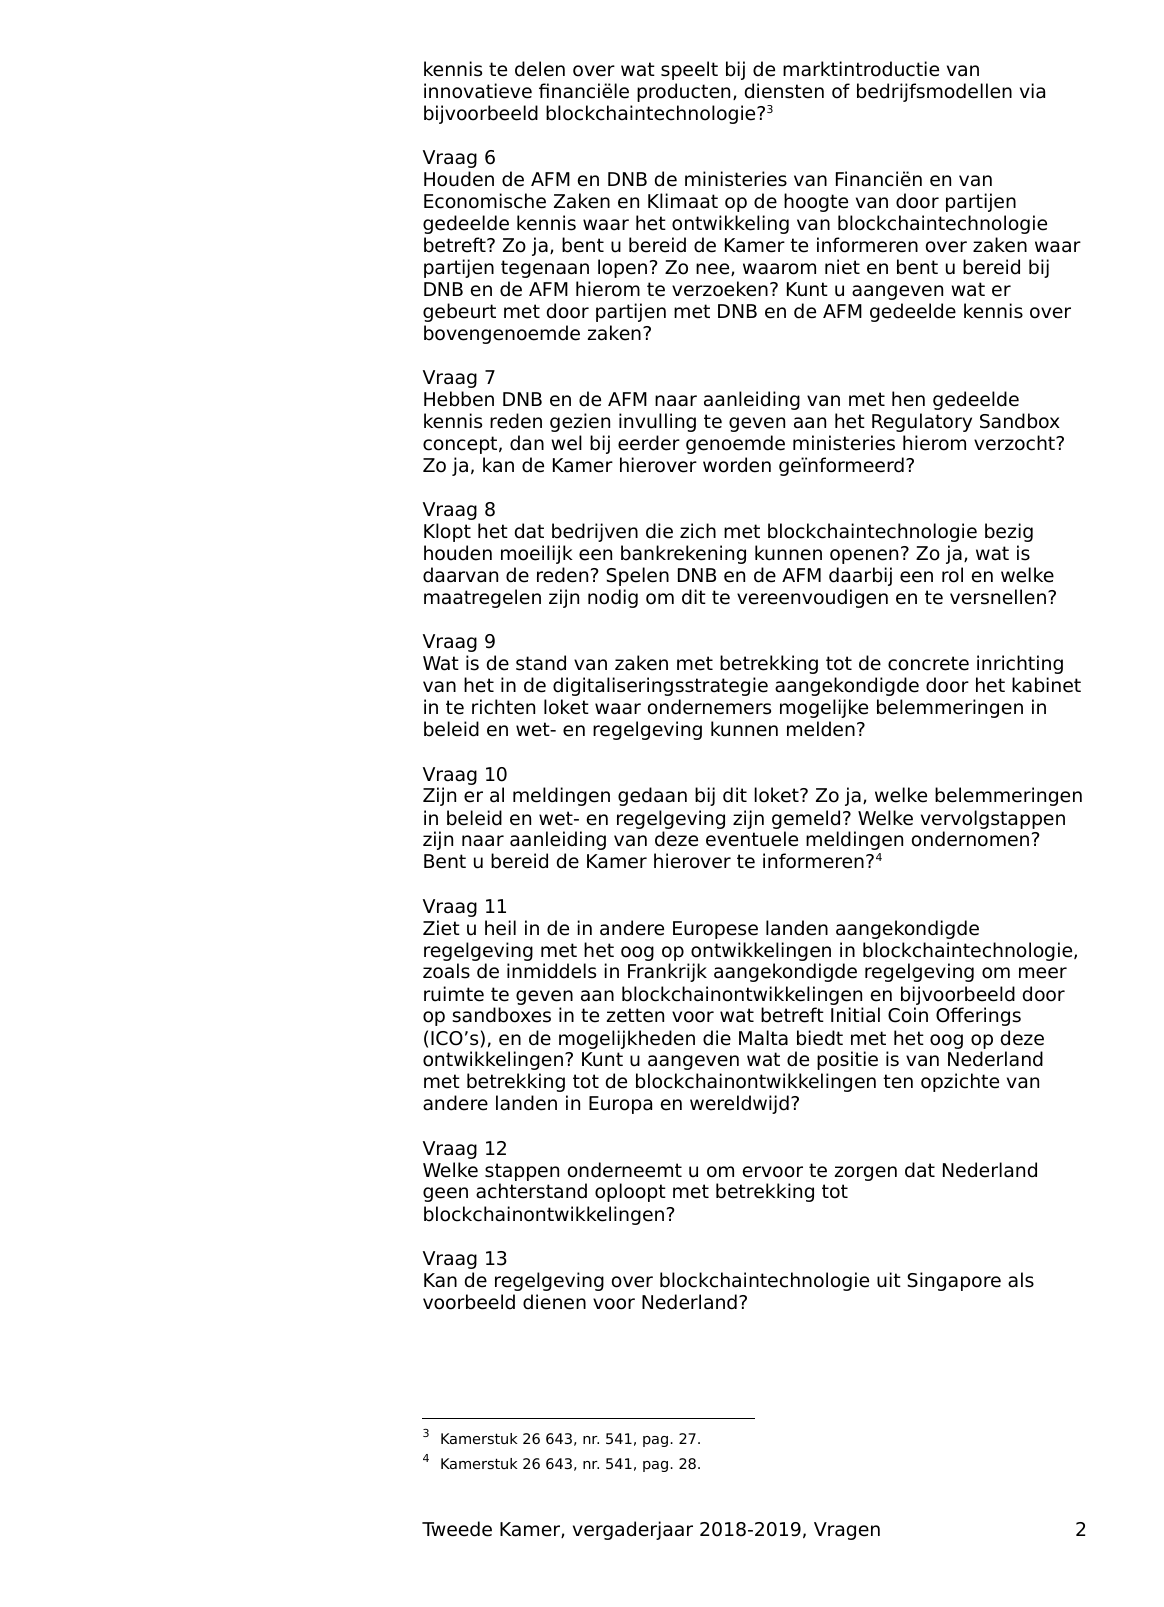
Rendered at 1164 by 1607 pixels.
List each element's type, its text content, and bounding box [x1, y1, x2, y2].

text Vraag 10 [422, 763, 1087, 785]
text Klopt het dat bedrijven die zich met blockchaintechnologie bezig houden moeilijk een bankrekening kunnen openen? Zo ja, wat is daarvan de reden? Spelen DNB en de AFM daarbij een rol en welke maatregelen zijn nodig om dit te vereenvoudigen en te versnellen? [422, 521, 1087, 609]
text Ziet u heil in de in andere Europese landen aangekondigde regelgeving met het oog op ontwikkelingen in blockchaintechnologie, zoals de inmiddels in Frankrijk aangekondigde regelgeving om meer ruimte te geven aan blockchainontwikkelingen en bijvoorbeeld door op sandboxes in te zetten voor wat betreft Initial Coin Offerings (ICO’s), en de mogelijkheden die Malta biedt met het oog op deze ontwikkelingen? Kunt u aangeven wat de positie is van Nederland met betrekking tot de blockchainontwikkelingen ten opzichte van andere landen in Europa en wereldwijd? [422, 917, 1087, 1115]
text Zijn er al meldingen gedaan bij dit loket? Zo ja, welke belemmeringen in beleid en wet- en regelgeving zijn gemeld? Welke vervolgstappen zijn naar aanleiding van deze eventuele meldingen ondernomen? Bent u bereid de Kamer hierover te informeren? [422, 785, 1087, 873]
text Hebben DNB en de AFM naar aanleiding van met hen gedeelde kennis reden gezien invulling te geven aan het Regulatory Sandbox concept, dan wel bij eerder genoemde ministeries hierom verzocht? Zo ja, kan de Kamer hierover worden geïnformeerd? [422, 389, 1087, 477]
text Houden de AFM en DNB de ministeries van Financiën en van Economische Zaken en Klimaat op de hoogte van door partijen gedeelde kennis waar het ontwikkeling van blockchaintechnologie betreft? Zo ja, bent u bereid de Kamer te informeren over zaken waar partijen tegenaan lopen? Zo nee, waarom niet en bent u bereid bij DNB en de AFM hierom te verzoeken? Kunt u aangeven wat er gebeurt met door partijen met DNB en de AFM gedeelde kennis over bovengenoemde zaken? [422, 169, 1087, 345]
text Vraag 8 [422, 499, 1087, 521]
text Vraag 6 [422, 147, 1087, 169]
text Vraag 12 [422, 1137, 1087, 1159]
text kennis te delen over wat speelt bij de marktintroductie van innovatieve financiële producten, diensten of bedrijfsmodellen via bijvoorbeeld blockchaintechnologie? [422, 59, 1087, 125]
text Vraag 11 [422, 896, 1087, 917]
text Vraag 9 [422, 631, 1087, 653]
text Kamerstuk 26 643, nr. 541, pag. 28. [422, 1452, 1087, 1474]
text Kan de regelgeving over blockchaintechnologie uit Singapore als voorbeeld dienen voor Nederland? [422, 1269, 1087, 1313]
text Kamerstuk 26 643, nr. 541, pag. 27. [422, 1427, 1087, 1449]
text Welke stappen onderneemt u om ervoor te zorgen dat Nederland geen achterstand oploopt met betrekking tot blockchainontwikkelingen? [422, 1159, 1087, 1225]
text Vraag 13 [422, 1248, 1087, 1269]
text Vraag 7 [422, 367, 1087, 389]
text Wat is de stand van zaken met betrekking tot de concrete inrichting van het in de digitaliseringsstrategie aangekondigde door het kabinet in te richten loket waar ondernemers mogelijke belemmeringen in beleid en wet- en regelgeving kunnen melden? [422, 653, 1087, 741]
